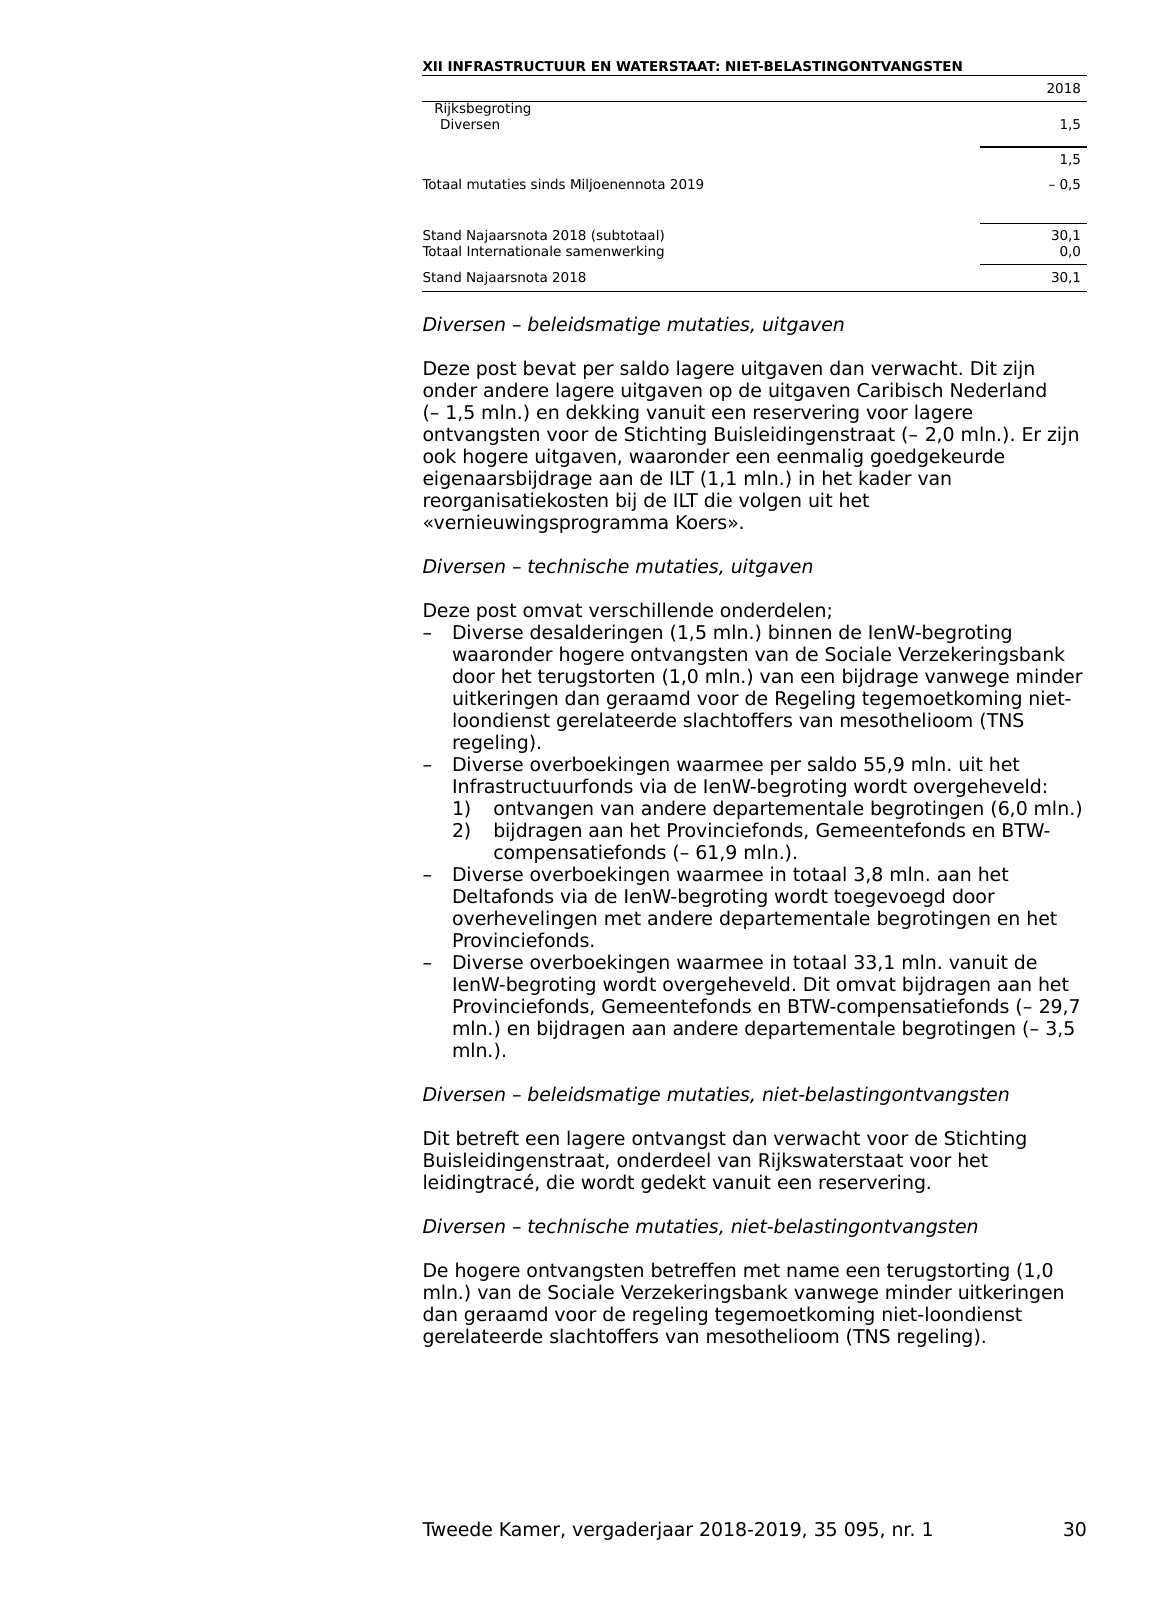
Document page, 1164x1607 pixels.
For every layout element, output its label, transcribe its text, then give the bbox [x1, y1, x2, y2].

text 2) bijdragen aan het Provinciefonds, Gemeentefonds en BTW-compensatiefonds (– 61,9 mln.). [452, 820, 1087, 864]
table_cell [422, 76, 980, 101]
text Dit betreft een lagere ontvangst dan verwacht voor de Stichting Buisleidingenstraat, onderdeel van Rijkswaterstaat voor het leidingtracé, die wordt gedekt vanuit een reservering. [422, 1128, 1087, 1194]
table_cell Diversen [434, 117, 980, 146]
subtitle Diversen – technische mutaties, niet-belastingontvangsten [422, 1216, 1087, 1238]
text 1) ontvangen van andere departementale begrotingen (6,0 mln.) [452, 798, 1087, 820]
table_cell 1,5 [980, 117, 1087, 146]
text – Diverse overboekingen waarmee per saldo 55,9 mln. uit het Infrastructuurfonds via de IenW-begroting wordt overgeheveld: [422, 754, 1087, 798]
subtitle Diversen – technische mutaties, uitgaven [422, 556, 1087, 578]
table_cell [422, 146, 428, 177]
table_cell [428, 117, 434, 146]
text – Diverse desalderingen (1,5 mln.) binnen de IenW-begroting waaronder hogere ontvangsten van de Sociale Verzekeringsbank door het terugstorten (1,0 mln.) van een bijdrage vanwege minder uitkeringen dan geraamd voor de Regeling tegemoetkoming niet-loondienst gerelateerde slachtoffers van mesothelioom (TNS regeling). [422, 622, 1087, 754]
table_cell 30,1 [980, 265, 1087, 291]
table_cell Totaal mutaties sinds Miljoenennota 2019 [422, 177, 980, 193]
table_cell [428, 146, 434, 177]
text – Diverse overboekingen waarmee in totaal 33,1 mln. vanuit de IenW-begroting wordt overgeheveld. Dit omvat bijdragen aan het Provinciefonds, Gemeentefonds en BTW-compensatiefonds (– 29,7 mln.) en bijdragen aan andere departementale begrotingen (– 3,5 mln.). [422, 952, 1087, 1062]
text Deze post omvat verschillende onderdelen; [422, 600, 1087, 622]
table_header XII INFRASTRUCTUUR EN WATERSTAAT: NIET-BELASTINGONTVANGSTEN [422, 59, 1087, 75]
text Deze post bevat per saldo lagere uitgaven dan verwacht. Dit zijn onder andere lagere uitgaven op de uitgaven Caribisch Nederland (– 1,5 mln.) en dekking vanuit een reservering voor lagere ontvangsten voor de Stichting Buisleidingenstraat (– 2,0 mln.). Er zijn ook hogere uitgaven, waaronder een eenmalig goedgekeurde eigenaarsbijdrage aan de ILT (1,1 mln.) in het kader van reorganisatiekosten bij de ILT die volgen uit het «vernieuwingsprogramma Koers». [422, 358, 1087, 534]
table_cell 0,0 [980, 244, 1087, 264]
table_cell Stand Najaarsnota 2018 [422, 264, 980, 291]
table_cell 2018 [980, 76, 1087, 101]
text De hogere ontvangsten betreffen met name een terugstorting (1,0 mln.) van de Sociale Verzekeringsbank vanwege minder uitkeringen dan geraamd voor de regeling tegemoetkoming niet-loondienst gerelateerde slachtoffers van mesothelioom (TNS regeling). [422, 1260, 1087, 1348]
table_cell [980, 193, 1087, 222]
table_cell [434, 193, 980, 222]
table_cell [980, 102, 1087, 117]
table_cell [422, 102, 428, 117]
table_cell Stand Najaarsnota 2018 (subtotaal) [422, 223, 980, 244]
table_cell [428, 193, 434, 222]
subtitle Diversen – beleidsmatige mutaties, uitgaven [422, 314, 1087, 336]
table_cell Rijksbegroting [428, 102, 980, 117]
table_cell 1,5 [980, 148, 1087, 177]
table_cell [422, 193, 428, 222]
table_cell – 0,5 [980, 177, 1087, 193]
text – Diverse overboekingen waarmee in totaal 3,8 mln. aan het Deltafonds via de IenW-begroting wordt toegevoegd door overhevelingen met andere departementale begrotingen en het Provinciefonds. [422, 864, 1087, 952]
table_cell Totaal Internationale samenwerking [422, 244, 980, 264]
table_cell 30,1 [980, 224, 1087, 244]
table_cell [434, 146, 980, 177]
table_cell [422, 117, 428, 146]
subtitle Diversen – beleidsmatige mutaties, niet-belastingontvangsten [422, 1084, 1087, 1106]
